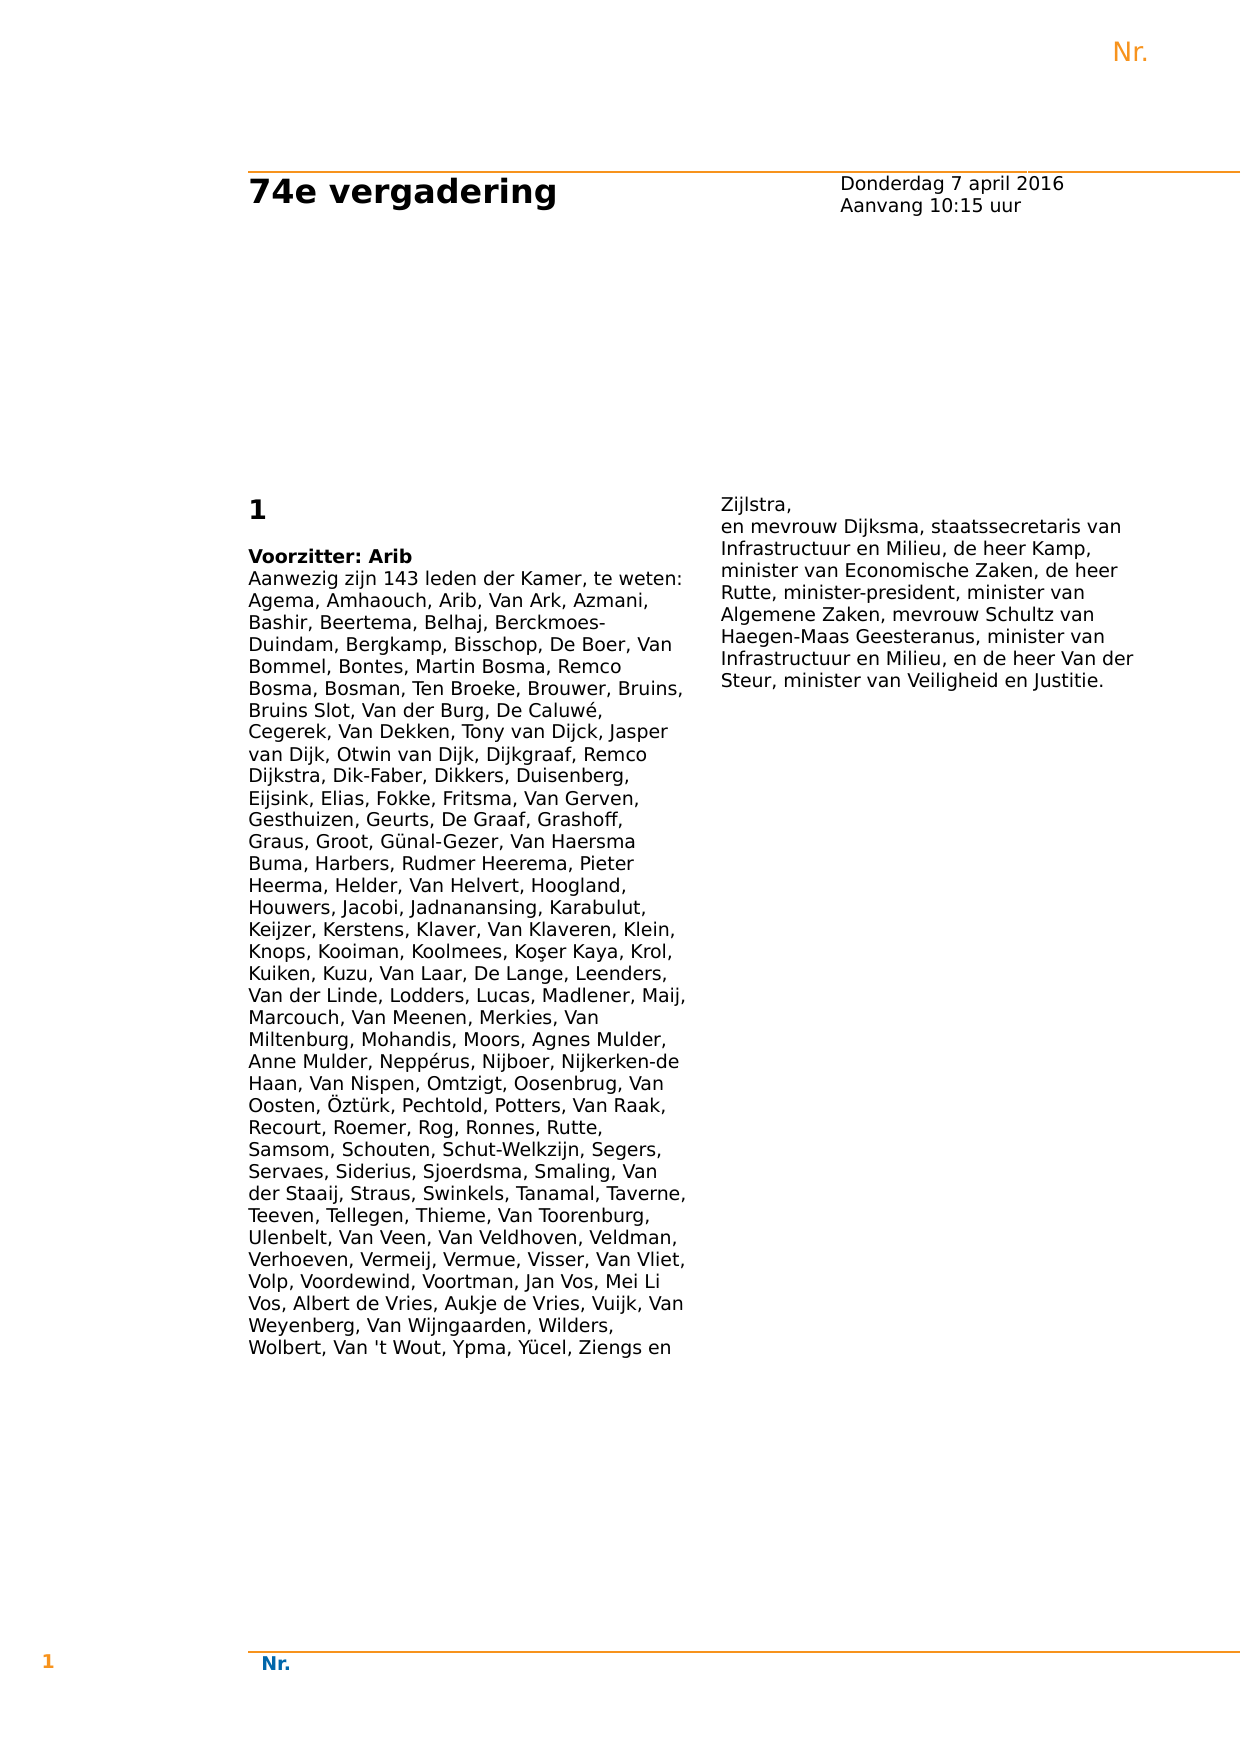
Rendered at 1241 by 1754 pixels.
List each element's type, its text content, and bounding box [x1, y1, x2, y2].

text Aanwezig zijn 143 leden der Kamer, te weten: [248, 568, 691, 589]
table_header Donderdag 7 april 2016 [840, 173, 1163, 195]
text Voorzitter: Arib [248, 546, 691, 568]
text Zijlstra, [721, 494, 1163, 516]
table_header 74e vergadering [248, 173, 840, 217]
text Agema, Amhaouch, Arib, Van Ark, Azmani, Bashir, Beertema, Belhaj, Berckmoes-Duindam, Bergkamp, Bisschop, De Boer, Van Bommel, Bontes, Martin Bosma, Remco Bosma, Bosman, Ten Broeke, Brouwer, Bruins, Bruins Slot, Van der Burg, De Caluwé, Cegerek, Van Dekken, Tony van Dijck, Jasper van Dijk, Otwin van Dijk, Dijkgraaf, Remco Dijkstra, Dik-Faber, Dikkers, Duisenberg, Eijsink, Elias, Fokke, Fritsma, Van Gerven, Gesthuizen, Geurts, De Graaf, Grashoff, Graus, Groot, Günal-Gezer, Van Haersma Buma, Harbers, Rudmer Heerema, Pieter Heerma, Helder, Van Helvert, Hoogland, Houwers, Jacobi, Jadnanansing, Karabulut, Keijzer, Kerstens, Klaver, Van Klaveren, Klein, Knops, Kooiman, Koolmees, Koşer Kaya, Krol, Kuiken, Kuzu, Van Laar, De Lange, Leenders, Van der Linde, Lodders, Lucas, Madlener, Maij, Marcouch, Van Meenen, Merkies, Van Miltenburg, Mohandis, Moors, Agnes Mulder, Anne Mulder, Neppérus, Nijboer, Nijkerken-de Haan, Van Nispen, Omtzigt, Oosenbrug, Van Oosten, Öztürk, Pechtold, Potters, Van Raak, Recourt, Roemer, Rog, Ronnes, Rutte, Samsom, Schouten, Schut-Welkzijn, Segers, Servaes, Siderius, Sjoerdsma, Smaling, Van der Staaij, Straus, Swinkels, Tanamal, Taverne, Teeven, Tellegen, Thieme, Van Toorenburg, Ulenbelt, Van Veen, Van Veldhoven, Veldman, Verhoeven, Vermeij, Vermue, Visser, Van Vliet, Volp, Voordewind, Voortman, Jan Vos, Mei Li Vos, Albert de Vries, Aukje de Vries, Vuijk, Van Weyenberg, Van Wijngaarden, Wilders, Wolbert, Van 't Wout, Ypma, Yücel, Ziengs en [248, 589, 691, 1359]
text en mevrouw Dijksma, staatssecretaris van Infrastructuur en Milieu, de heer Kamp, minister van Economische Zaken, de heer Rutte, minister-president, minister van Algemene Zaken, mevrouw Schultz van Haegen-Maas Geesteranus, minister van Infrastructuur en Milieu, en de heer Van der Steur, minister van Veiligheid en Justitie. [721, 516, 1163, 692]
table_cell Aanvang 10:15 uur [840, 195, 1163, 217]
title 1 [248, 494, 691, 526]
